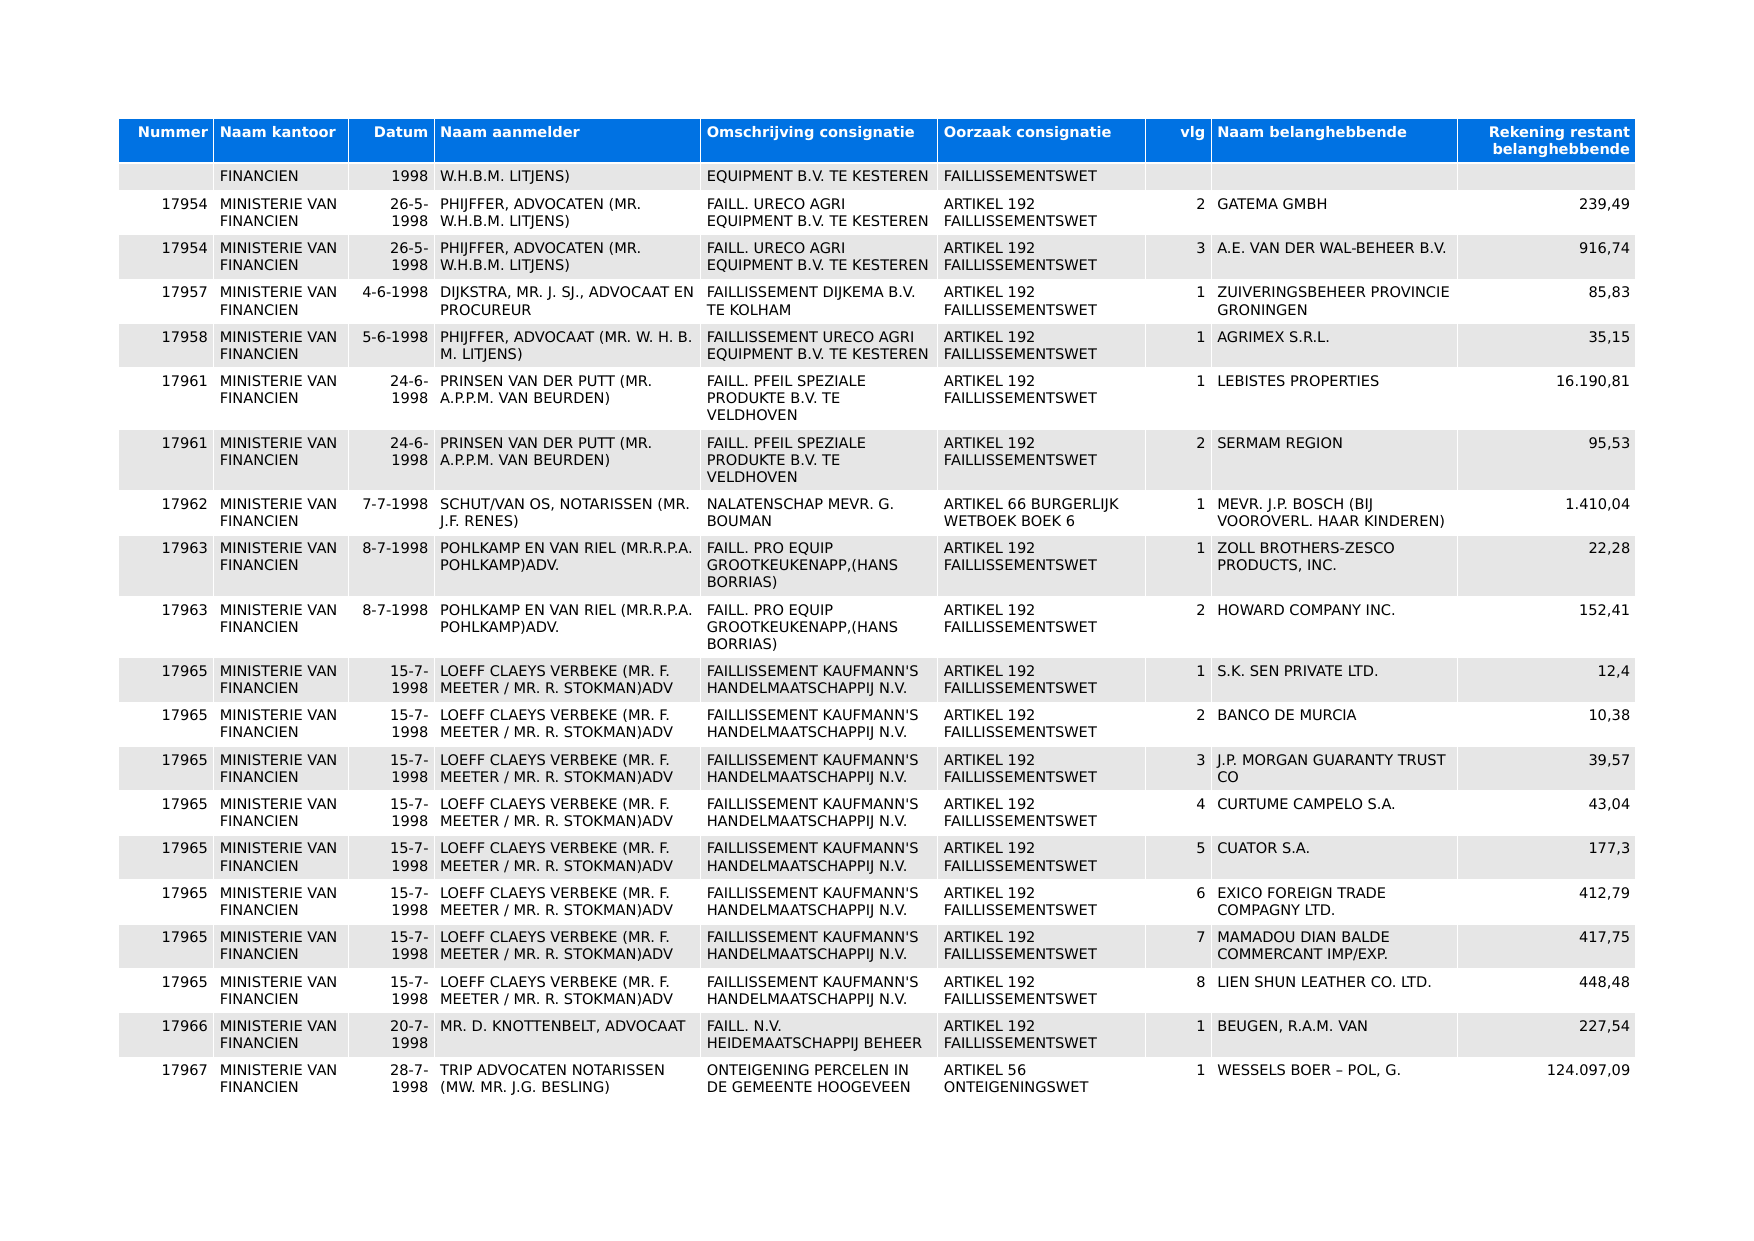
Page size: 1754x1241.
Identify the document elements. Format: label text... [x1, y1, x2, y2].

table_header Oorzaak consignatie [938, 119, 1145, 162]
table_cell 43,04 [1458, 791, 1635, 835]
table_cell FAILLISSEMENT KAUFMANN'S HANDELMAATSCHAPPIJ N.V. [701, 880, 937, 923]
table_cell LOEFF CLAEYS VERBEKE (MR. F. MEETER / MR. R. STOKMAN)ADV [435, 969, 700, 1012]
table_cell [1212, 164, 1457, 190]
table_cell 15-7-1998 [349, 880, 434, 923]
table_cell 1 [1146, 280, 1211, 323]
table_cell MINISTERIE VAN FINANCIEN [214, 836, 348, 879]
table_cell GATEMA GMBH [1212, 191, 1457, 234]
table_cell MINISTERIE VAN FINANCIEN [214, 191, 348, 234]
table_cell 17965 [119, 880, 213, 923]
table_cell 16.190,81 [1458, 369, 1635, 429]
table_cell 2 [1146, 191, 1211, 234]
table_cell 15-7-1998 [349, 658, 434, 702]
table_cell 17965 [119, 747, 213, 790]
table_cell AGRIMEX S.R.L. [1212, 324, 1457, 367]
table_cell 26-5-1998 [349, 235, 434, 279]
table_cell 10,38 [1458, 703, 1635, 746]
table_cell LIEN SHUN LEATHER CO. LTD. [1212, 969, 1457, 1012]
table_cell 4 [1146, 791, 1211, 835]
table_cell 17965 [119, 836, 213, 879]
table_cell 35,15 [1458, 324, 1635, 367]
table_cell 2 [1146, 597, 1211, 657]
table_cell MINISTERIE VAN FINANCIEN [214, 969, 348, 1012]
table_cell 17965 [119, 703, 213, 746]
table_cell 3 [1146, 747, 1211, 790]
table_cell SERMAM REGION [1212, 430, 1457, 490]
table_cell ARTIKEL 192 FAILLISSEMENTSWET [938, 791, 1145, 835]
table_cell ONTEIGENING PERCELEN IN DE GEMEENTE HOOGEVEEN [701, 1058, 937, 1101]
table_cell MINISTERIE VAN FINANCIEN [214, 880, 348, 923]
table_cell 17961 [119, 430, 213, 490]
table_cell 12,4 [1458, 658, 1635, 702]
table_cell [1146, 164, 1211, 190]
table_cell 152,41 [1458, 597, 1635, 657]
table_cell 124.097,09 [1458, 1058, 1635, 1101]
table_cell MINISTERIE VAN FINANCIEN [214, 536, 348, 596]
table_cell A.E. VAN DER WAL-BEHEER B.V. [1212, 235, 1457, 279]
table_cell MINISTERIE VAN FINANCIEN [214, 324, 348, 367]
table_cell LOEFF CLAEYS VERBEKE (MR. F. MEETER / MR. R. STOKMAN)ADV [435, 703, 700, 746]
table_cell PHIJFFER, ADVOCAAT (MR. W. H. B. M. LITJENS) [435, 324, 700, 367]
table_cell 17963 [119, 536, 213, 596]
table_cell MINISTERIE VAN FINANCIEN [214, 1013, 348, 1057]
table_cell MEVR. J.P. BOSCH (BIJ VOOROVERL. HAAR KINDEREN) [1212, 491, 1457, 534]
table_cell 7-7-1998 [349, 491, 434, 534]
table_cell MINISTERIE VAN FINANCIEN [214, 491, 348, 534]
table_cell BANCO DE MURCIA [1212, 703, 1457, 746]
table_cell POHLKAMP EN VAN RIEL (MR.R.P.A. POHLKAMP)ADV. [435, 597, 700, 657]
table_cell 20-7-1998 [349, 1013, 434, 1057]
table_cell EXICO FOREIGN TRADE COMPAGNY LTD. [1212, 880, 1457, 923]
table_cell ARTIKEL 192 FAILLISSEMENTSWET [938, 969, 1145, 1012]
table_cell 17957 [119, 280, 213, 323]
table_cell FAILLISSEMENT KAUFMANN'S HANDELMAATSCHAPPIJ N.V. [701, 791, 937, 835]
table_cell MINISTERIE VAN FINANCIEN [214, 747, 348, 790]
table_header Omschrijving consignatie [701, 119, 937, 162]
table_cell CUATOR S.A. [1212, 836, 1457, 879]
table_cell BEUGEN, R.A.M. VAN [1212, 1013, 1457, 1057]
table_cell [1458, 164, 1635, 190]
table_header Datum [349, 119, 434, 162]
table_cell LOEFF CLAEYS VERBEKE (MR. F. MEETER / MR. R. STOKMAN)ADV [435, 880, 700, 923]
table_cell ARTIKEL 192 FAILLISSEMENTSWET [938, 430, 1145, 490]
table_cell ARTIKEL 192 FAILLISSEMENTSWET [938, 658, 1145, 702]
table_cell CURTUME CAMPELO S.A. [1212, 791, 1457, 835]
table_cell FAILL. PFEIL SPEZIALE PRODUKTE B.V. TE VELDHOVEN [701, 369, 937, 429]
table_cell 1998 [349, 164, 434, 190]
table_cell 95,53 [1458, 430, 1635, 490]
table_cell 1 [1146, 1013, 1211, 1057]
table_header Naam kantoor [214, 119, 348, 162]
table_cell ARTIKEL 66 BURGERLIJK WETBOEK BOEK 6 [938, 491, 1145, 534]
table_cell 1 [1146, 491, 1211, 534]
table_cell 17963 [119, 597, 213, 657]
table_cell MINISTERIE VAN FINANCIEN [214, 369, 348, 429]
table_cell ZOLL BROTHERS-ZESCO PRODUCTS, INC. [1212, 536, 1457, 596]
table_cell ARTIKEL 192 FAILLISSEMENTSWET [938, 536, 1145, 596]
table_cell MINISTERIE VAN FINANCIEN [214, 430, 348, 490]
table_cell ARTIKEL 192 FAILLISSEMENTSWET [938, 597, 1145, 657]
table_cell FAILLISSEMENT KAUFMANN'S HANDELMAATSCHAPPIJ N.V. [701, 925, 937, 968]
table_cell 17958 [119, 324, 213, 367]
table_cell 17967 [119, 1058, 213, 1101]
table_cell 28-7-1998 [349, 1058, 434, 1101]
table_cell LOEFF CLAEYS VERBEKE (MR. F. MEETER / MR. R. STOKMAN)ADV [435, 791, 700, 835]
table_cell FAILL. URECO AGRI EQUIPMENT B.V. TE KESTEREN [701, 235, 937, 279]
table_cell 8 [1146, 969, 1211, 1012]
table_cell 1 [1146, 369, 1211, 429]
table_cell MAMADOU DIAN BALDE COMMERCANT IMP/EXP. [1212, 925, 1457, 968]
table_cell 239,49 [1458, 191, 1635, 234]
table_cell S.K. SEN PRIVATE LTD. [1212, 658, 1457, 702]
table_cell 8-7-1998 [349, 597, 434, 657]
table_header Rekening restant belanghebbende [1458, 119, 1635, 162]
table_cell 15-7-1998 [349, 791, 434, 835]
table_cell FINANCIEN [214, 164, 348, 190]
table_cell FAILLISSEMENT URECO AGRI EQUIPMENT B.V. TE KESTEREN [701, 324, 937, 367]
table_cell 17966 [119, 1013, 213, 1057]
table_cell LOEFF CLAEYS VERBEKE (MR. F. MEETER / MR. R. STOKMAN)ADV [435, 747, 700, 790]
table_cell 916,74 [1458, 235, 1635, 279]
table_cell 26-5-1998 [349, 191, 434, 234]
table_cell LOEFF CLAEYS VERBEKE (MR. F. MEETER / MR. R. STOKMAN)ADV [435, 836, 700, 879]
table_cell WESSELS BOER – POL, G. [1212, 1058, 1457, 1101]
table_cell FAILLISSEMENT DIJKEMA B.V. TE KOLHAM [701, 280, 937, 323]
table_cell 17965 [119, 791, 213, 835]
table_cell EQUIPMENT B.V. TE KESTEREN [701, 164, 937, 190]
table_cell FAILLISSEMENTSWET [938, 164, 1145, 190]
table_cell POHLKAMP EN VAN RIEL (MR.R.P.A. POHLKAMP)ADV. [435, 536, 700, 596]
table_cell MINISTERIE VAN FINANCIEN [214, 1058, 348, 1101]
table_cell 4-6-1998 [349, 280, 434, 323]
table_cell 7 [1146, 925, 1211, 968]
table_cell 15-7-1998 [349, 747, 434, 790]
table_cell ARTIKEL 56 ONTEIGENINGSWET [938, 1058, 1145, 1101]
table_cell ARTIKEL 192 FAILLISSEMENTSWET [938, 1013, 1145, 1057]
table_cell 5 [1146, 836, 1211, 879]
table_cell 1 [1146, 658, 1211, 702]
table_cell 3 [1146, 235, 1211, 279]
table_cell 17961 [119, 369, 213, 429]
table_cell MINISTERIE VAN FINANCIEN [214, 658, 348, 702]
table_cell MINISTERIE VAN FINANCIEN [214, 925, 348, 968]
table_cell MINISTERIE VAN FINANCIEN [214, 235, 348, 279]
table_cell 17965 [119, 969, 213, 1012]
table_cell 1 [1146, 1058, 1211, 1101]
table_cell ARTIKEL 192 FAILLISSEMENTSWET [938, 880, 1145, 923]
table_cell 5-6-1998 [349, 324, 434, 367]
table_cell 417,75 [1458, 925, 1635, 968]
table_cell 17965 [119, 925, 213, 968]
table_cell 6 [1146, 880, 1211, 923]
table_cell ARTIKEL 192 FAILLISSEMENTSWET [938, 324, 1145, 367]
table_cell 15-7-1998 [349, 836, 434, 879]
table_cell 448,48 [1458, 969, 1635, 1012]
table_cell SCHUT/VAN OS, NOTARISSEN (MR. J.F. RENES) [435, 491, 700, 534]
table_cell ARTIKEL 192 FAILLISSEMENTSWET [938, 191, 1145, 234]
table_header Naam aanmelder [435, 119, 700, 162]
table_cell MINISTERIE VAN FINANCIEN [214, 703, 348, 746]
table_cell FAILLISSEMENT KAUFMANN'S HANDELMAATSCHAPPIJ N.V. [701, 747, 937, 790]
table_cell FAILLISSEMENT KAUFMANN'S HANDELMAATSCHAPPIJ N.V. [701, 658, 937, 702]
table_cell ARTIKEL 192 FAILLISSEMENTSWET [938, 235, 1145, 279]
table_cell MR. D. KNOTTENBELT, ADVOCAAT [435, 1013, 700, 1057]
table_cell FAILLISSEMENT KAUFMANN'S HANDELMAATSCHAPPIJ N.V. [701, 836, 937, 879]
table_cell 17954 [119, 191, 213, 234]
table_cell HOWARD COMPANY INC. [1212, 597, 1457, 657]
table_cell 24-6-1998 [349, 369, 434, 429]
table_cell ARTIKEL 192 FAILLISSEMENTSWET [938, 747, 1145, 790]
table_header Nummer [119, 119, 213, 162]
table_cell 22,28 [1458, 536, 1635, 596]
table_cell ARTIKEL 192 FAILLISSEMENTSWET [938, 369, 1145, 429]
table_cell FAILL. PFEIL SPEZIALE PRODUKTE B.V. TE VELDHOVEN [701, 430, 937, 490]
table_cell 17954 [119, 235, 213, 279]
table_cell 1 [1146, 536, 1211, 596]
table_cell ZUIVERINGSBEHEER PROVINCIE GRONINGEN [1212, 280, 1457, 323]
table_cell 17962 [119, 491, 213, 534]
table_cell 227,54 [1458, 1013, 1635, 1057]
table_cell W.H.B.M. LITJENS) [435, 164, 700, 190]
table_cell [119, 164, 213, 190]
table_cell 17965 [119, 658, 213, 702]
table_cell PHIJFFER, ADVOCATEN (MR. W.H.B.M. LITJENS) [435, 191, 700, 234]
table_cell LEBISTES PROPERTIES [1212, 369, 1457, 429]
table_header vlg [1146, 119, 1211, 162]
table_cell FAILL. PRO EQUIP GROOTKEUKENAPP,(HANS BORRIAS) [701, 536, 937, 596]
table_cell 15-7-1998 [349, 925, 434, 968]
table_cell MINISTERIE VAN FINANCIEN [214, 597, 348, 657]
table_cell FAILL. N.V. HEIDEMAATSCHAPPIJ BEHEER [701, 1013, 937, 1057]
table_cell ARTIKEL 192 FAILLISSEMENTSWET [938, 280, 1145, 323]
table_cell ARTIKEL 192 FAILLISSEMENTSWET [938, 836, 1145, 879]
table_cell PRINSEN VAN DER PUTT (MR. A.P.P.M. VAN BEURDEN) [435, 369, 700, 429]
table_cell FAILL. URECO AGRI EQUIPMENT B.V. TE KESTEREN [701, 191, 937, 234]
table_cell 15-7-1998 [349, 703, 434, 746]
table_cell 85,83 [1458, 280, 1635, 323]
table_cell ARTIKEL 192 FAILLISSEMENTSWET [938, 925, 1145, 968]
table_cell 1.410,04 [1458, 491, 1635, 534]
table_cell MINISTERIE VAN FINANCIEN [214, 791, 348, 835]
table_cell 2 [1146, 703, 1211, 746]
table_cell 39,57 [1458, 747, 1635, 790]
table_cell 412,79 [1458, 880, 1635, 923]
table_header Naam belanghebbende [1212, 119, 1457, 162]
table_cell 8-7-1998 [349, 536, 434, 596]
table_cell FAILLISSEMENT KAUFMANN'S HANDELMAATSCHAPPIJ N.V. [701, 703, 937, 746]
table_cell LOEFF CLAEYS VERBEKE (MR. F. MEETER / MR. R. STOKMAN)ADV [435, 925, 700, 968]
table_cell 15-7-1998 [349, 969, 434, 1012]
table_cell DIJKSTRA, MR. J. SJ., ADVOCAAT EN PROCUREUR [435, 280, 700, 323]
table_cell PHIJFFER, ADVOCATEN (MR. W.H.B.M. LITJENS) [435, 235, 700, 279]
table_cell MINISTERIE VAN FINANCIEN [214, 280, 348, 323]
table_cell TRIP ADVOCATEN NOTARISSEN (MW. MR. J.G. BESLING) [435, 1058, 700, 1101]
table_cell FAILL. PRO EQUIP GROOTKEUKENAPP,(HANS BORRIAS) [701, 597, 937, 657]
table_cell J.P. MORGAN GUARANTY TRUST CO [1212, 747, 1457, 790]
table_cell 177,3 [1458, 836, 1635, 879]
table_cell ARTIKEL 192 FAILLISSEMENTSWET [938, 703, 1145, 746]
table_cell 2 [1146, 430, 1211, 490]
table_cell 24-6-1998 [349, 430, 434, 490]
table_cell NALATENSCHAP MEVR. G. BOUMAN [701, 491, 937, 534]
table_cell 1 [1146, 324, 1211, 367]
table_cell PRINSEN VAN DER PUTT (MR. A.P.P.M. VAN BEURDEN) [435, 430, 700, 490]
table_cell LOEFF CLAEYS VERBEKE (MR. F. MEETER / MR. R. STOKMAN)ADV [435, 658, 700, 702]
table_cell FAILLISSEMENT KAUFMANN'S HANDELMAATSCHAPPIJ N.V. [701, 969, 937, 1012]
